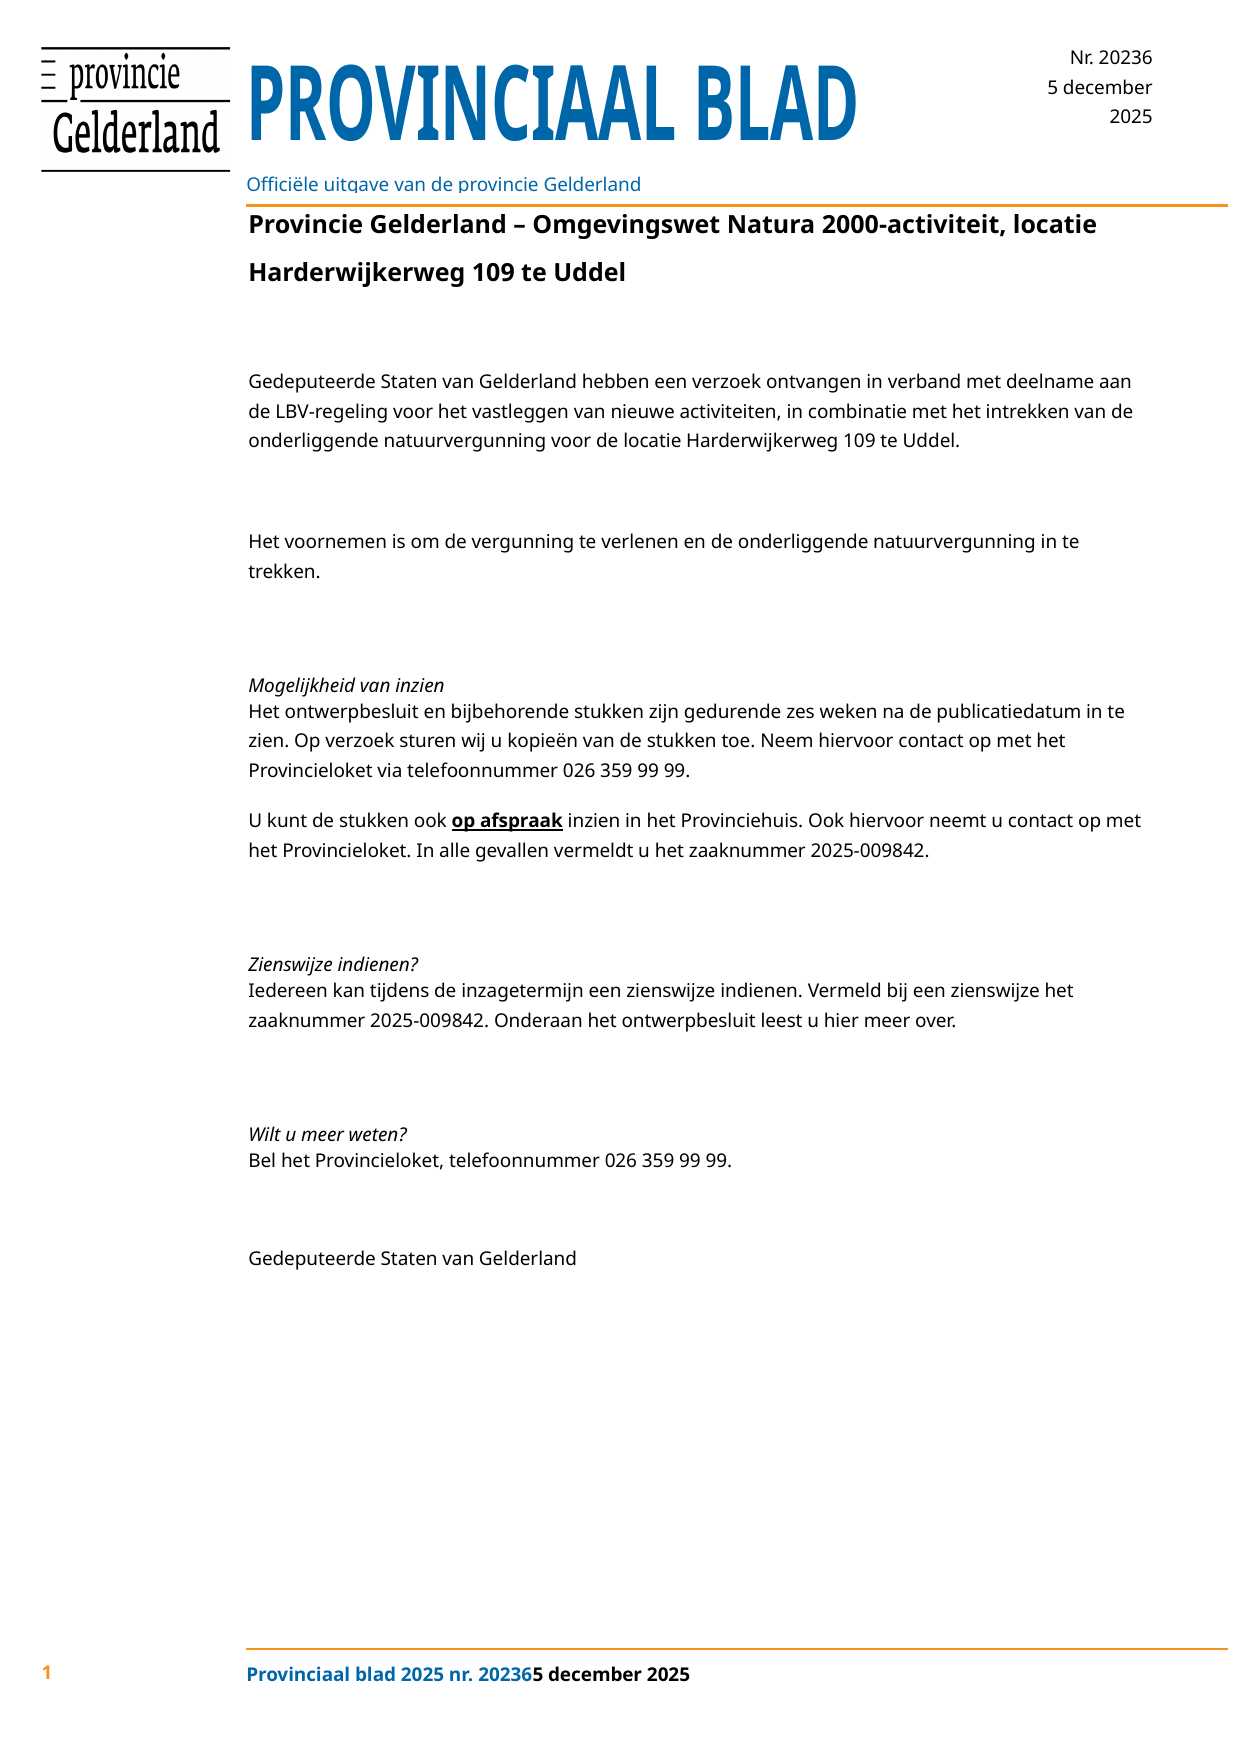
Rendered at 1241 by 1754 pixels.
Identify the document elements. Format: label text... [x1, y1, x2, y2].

text Iedereen kan tijdens de inzagetermijn een zienswijze indienen. Vermeld bij een zienswijze het zaaknummer 2025-009842. Onderaan het ontwerpbesluit leest u hier meer over. [248, 977, 1152, 1033]
text Mogelijkheid van inzien [248, 672, 1152, 698]
text Provincie Gelderland – Omgevingswet Natura 2000-activiteit, locatie Harderwijkerweg 109 te Uddel [248, 207, 1152, 288]
picture [41, 47, 231, 172]
text Zienswijze indienen? [248, 952, 1152, 977]
text Gedeputeerde Staten van Gelderland hebben een verzoek ontvangen in verband met deelname aan de LBV-regeling voor het vastleggen van nieuwe activiteiten, in combinatie met het intrekken van de onderliggende natuurvergunning voor de locatie Harderwijkerweg 109 te Uddel. [248, 368, 1152, 453]
text U kunt de stukken ook op afspraak inzien in het Provinciehuis. Ook hiervoor neemt u contact op met het Provincieloket. In alle gevallen vermeldt u het zaaknummer 2025-009842. [248, 808, 1152, 863]
text Het voornemen is om de vergunning te verlenen en de onderliggende natuurvergunning in te trekken. [248, 528, 1152, 584]
text Wilt u meer weten? [248, 1121, 1152, 1147]
text Bel het Provincieloket, telefoonnummer 026 359 99 99. [248, 1147, 1152, 1173]
text Het ontwerpbesluit en bijbehorende stukken zijn gedurende zes weken na de publicatiedatum in te zien. Op verzoek sturen wij u kopieën van de stukken toe. Neem hiervoor contact op met het Provincieloket via telefoonnummer 026 359 99 99. [248, 698, 1152, 783]
text Gedeputeerde Staten van Gelderland [248, 1245, 1152, 1271]
